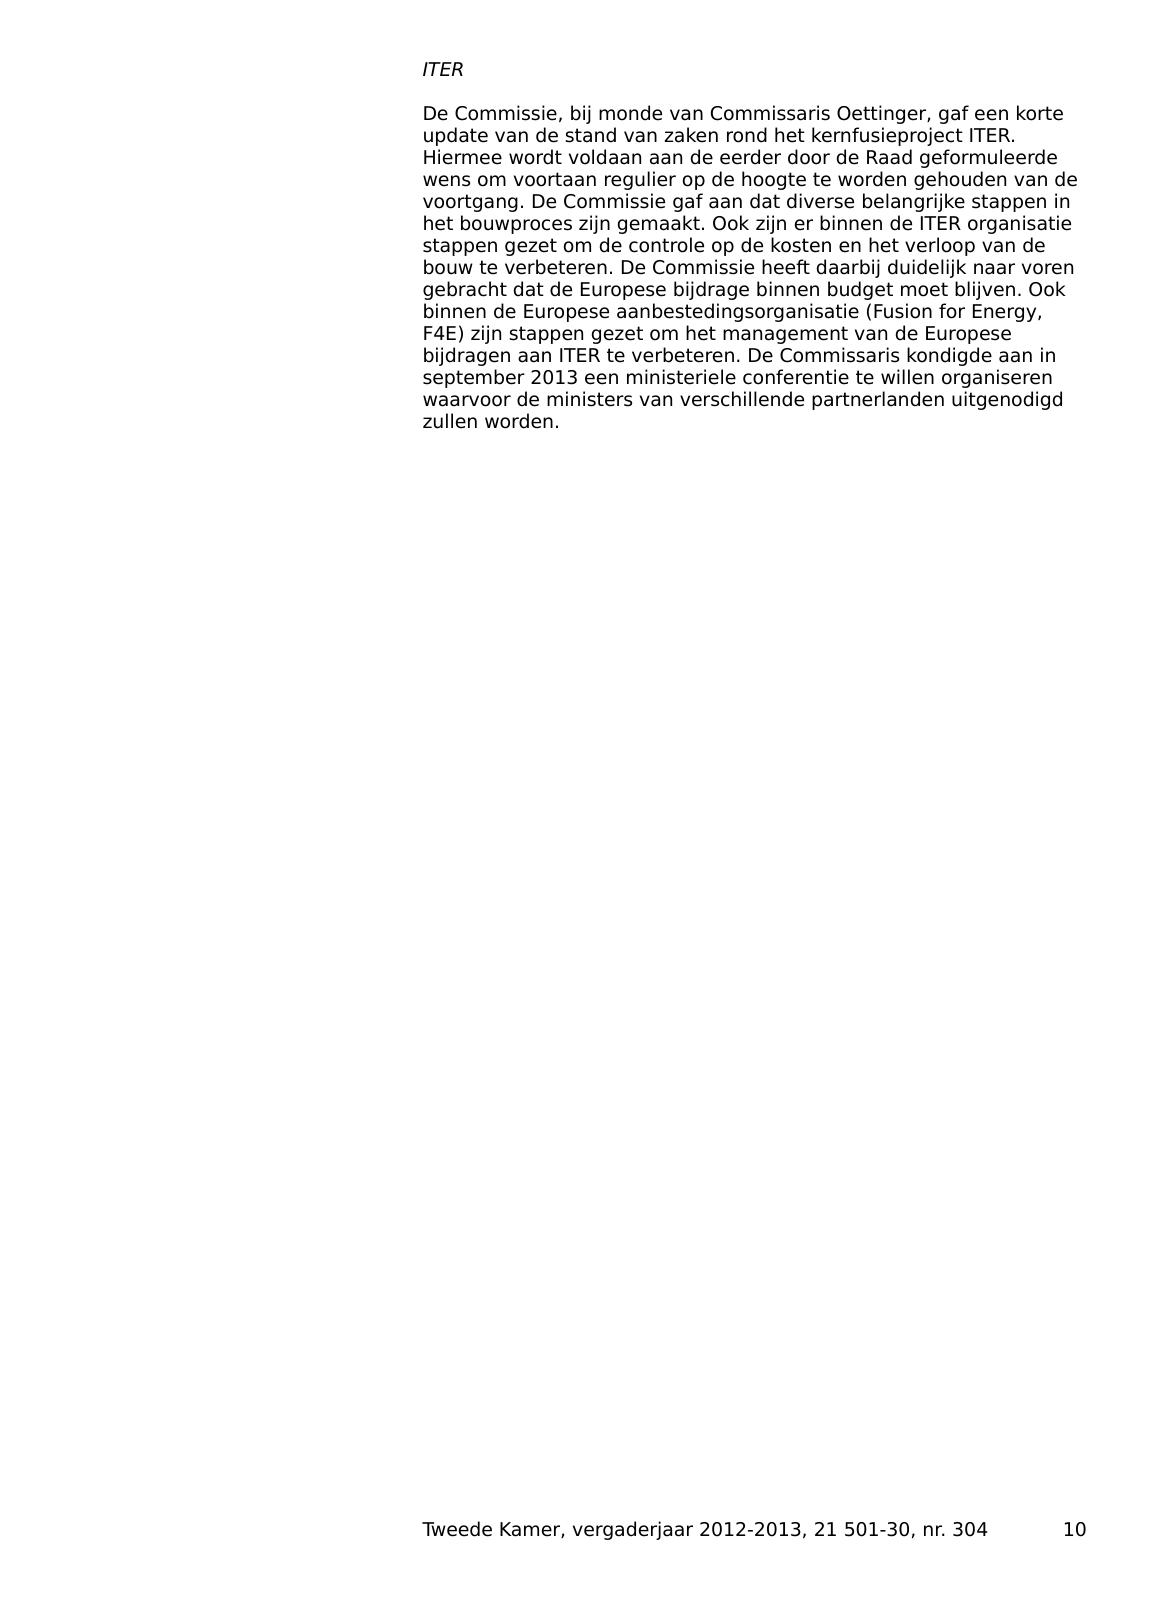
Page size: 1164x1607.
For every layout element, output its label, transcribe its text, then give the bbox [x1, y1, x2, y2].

text De Commissie, bij monde van Commissaris Oettinger, gaf een korte update van de stand van zaken rond het kernfusieproject ITER. Hiermee wordt voldaan aan de eerder door de Raad geformuleerde wens om voortaan regulier op de hoogte te worden gehouden van de voortgang. De Commissie gaf aan dat diverse belangrijke stappen in het bouwproces zijn gemaakt. Ook zijn er binnen de ITER organisatie stappen gezet om de controle op de kosten en het verloop van de bouw te verbeteren. De Commissie heeft daarbij duidelijk naar voren gebracht dat de Europese bijdrage binnen budget moet blijven. Ook binnen de Europese aanbestedingsorganisatie (Fusion for Energy, F4E) zijn stappen gezet om het management van de Europese bijdragen aan ITER te verbeteren. De Commissaris kondigde aan in september 2013 een ministeriele conferentie te willen organiseren waarvoor de ministers van verschillende partnerlanden uitgenodigd zullen worden. [422, 103, 1087, 433]
subtitle ITER [422, 59, 1087, 81]
